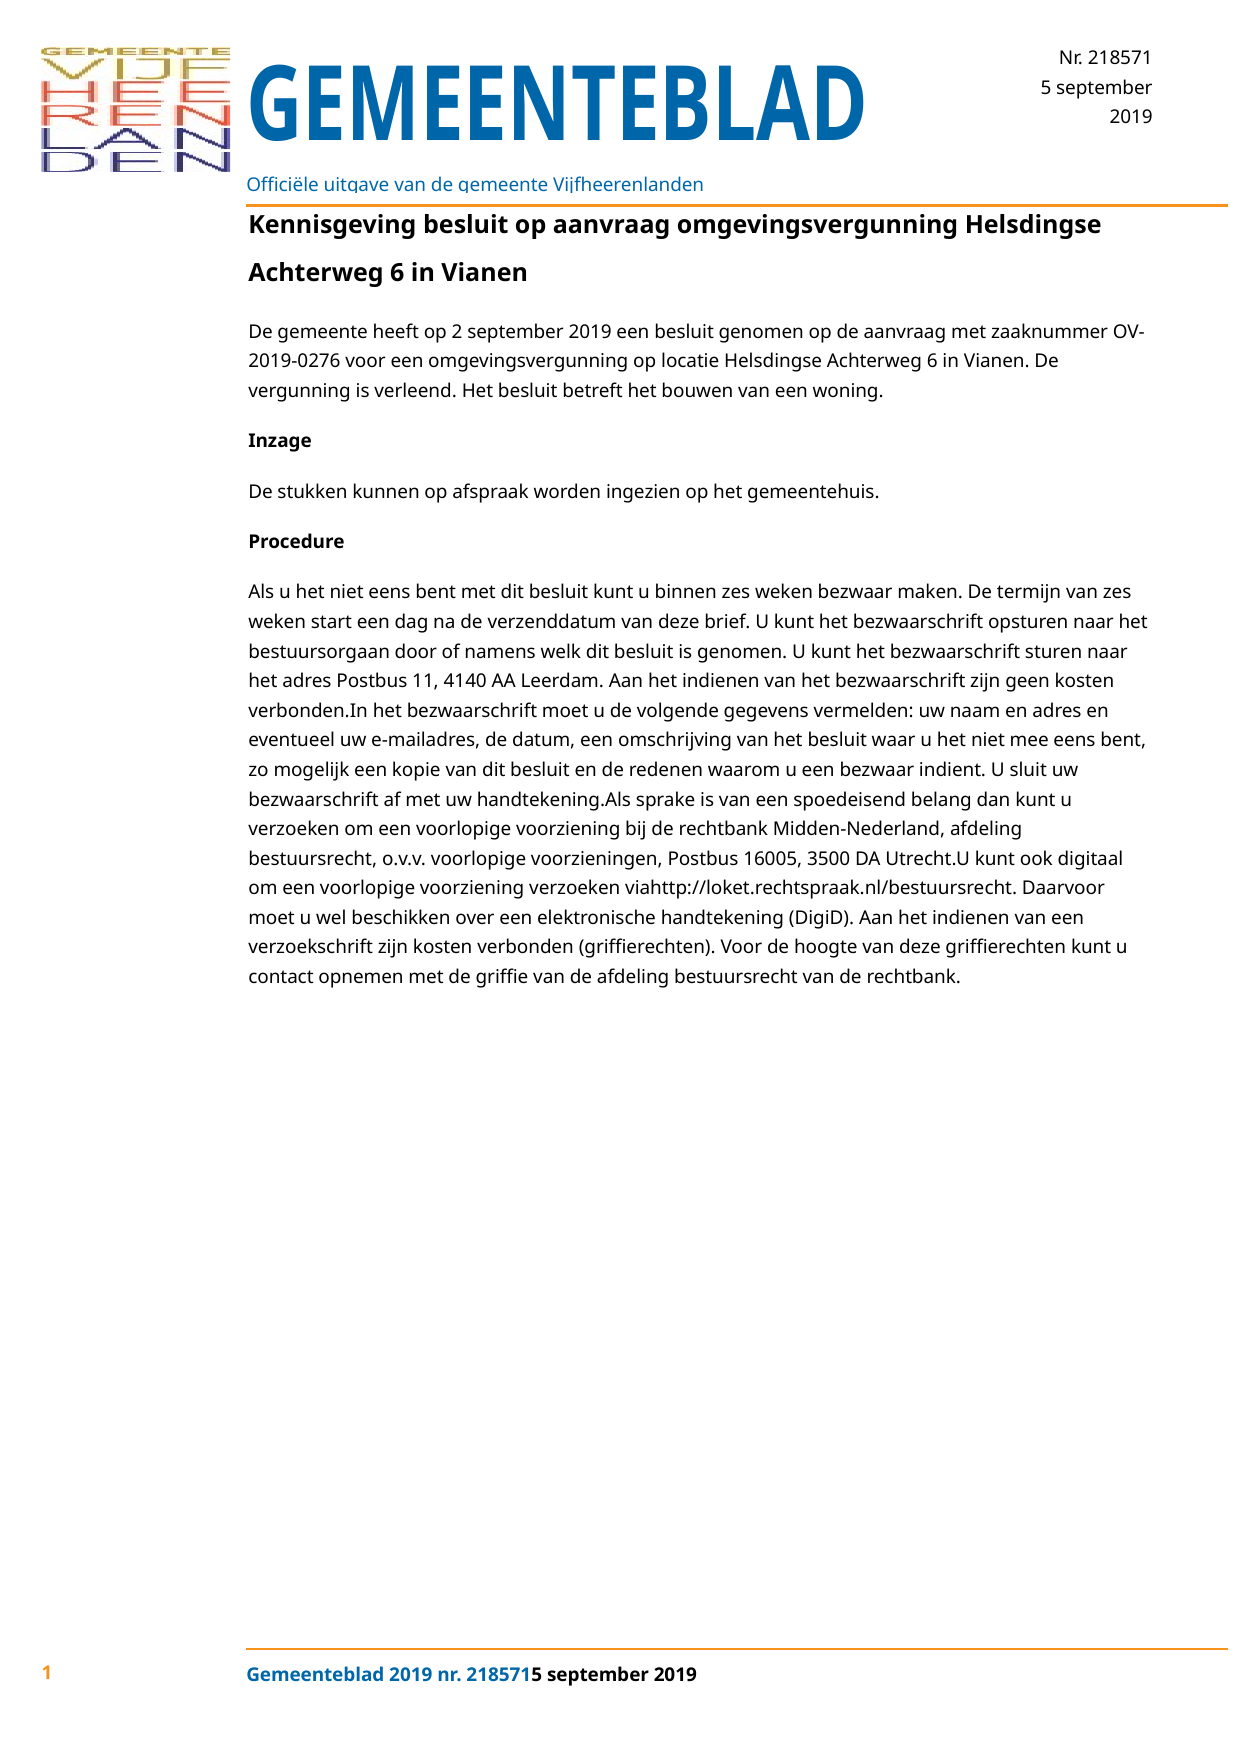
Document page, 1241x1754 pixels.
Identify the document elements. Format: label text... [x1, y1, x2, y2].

text Procedure [248, 528, 1152, 554]
text De stukken kunnen op afspraak worden ingezien op het gemeentehuis. [248, 478, 1152, 504]
text De gemeente heeft op 2 september 2019 een besluit genomen op de aanvraag met zaaknummer OV-2019-0276 voor een omgevingsvergunning op locatie Helsdingse Achterweg 6 in Vianen. De vergunning is verleend. Het besluit betreft het bouwen van een woning. [248, 318, 1152, 403]
text Kennisgeving besluit op aanvraag omgevingsvergunning Helsdingse Achterweg 6 in Vianen [248, 207, 1152, 288]
text Inzage [248, 427, 1152, 453]
picture [41, 47, 231, 172]
text Als u het niet eens bent met dit besluit kunt u binnen zes weken bezwaar maken. De termijn van zes weken start een dag na de verzenddatum van deze brief. U kunt het bezwaarschrift opsturen naar het bestuursorgaan door of namens welk dit besluit is genomen. U kunt het bezwaarschrift sturen naar het adres Postbus 11, 4140 AA Leerdam. Aan het indienen van het bezwaarschrift zijn geen kosten verbonden.In het bezwaarschrift moet u de volgende gegevens vermelden: uw naam en adres en eventueel uw e-mailadres, de datum, een omschrijving van het besluit waar u het niet mee eens bent, zo mogelijk een kopie van dit besluit en de redenen waarom u een bezwaar indient. U sluit uw bezwaarschrift af met uw handtekening.Als sprake is van een spoedeisend belang dan kunt u verzoeken om een voorlopige voorziening bij de rechtbank Midden-Nederland, afdeling bestuursrecht, o.v.v. voorlopige voorzieningen, Postbus 16005, 3500 DA Utrecht.U kunt ook digitaal om een voorlopige voorziening verzoeken viahttp://loket.rechtspraak.nl/bestuursrecht. Daarvoor moet u wel beschikken over een elektronische handtekening (DigiD). Aan het indienen van een verzoekschrift zijn kosten verbonden (griffierechten). Voor de hoogte van deze griffierechten kunt u contact opnemen met de griffie van de afdeling bestuursrecht van de rechtbank. [248, 579, 1152, 989]
